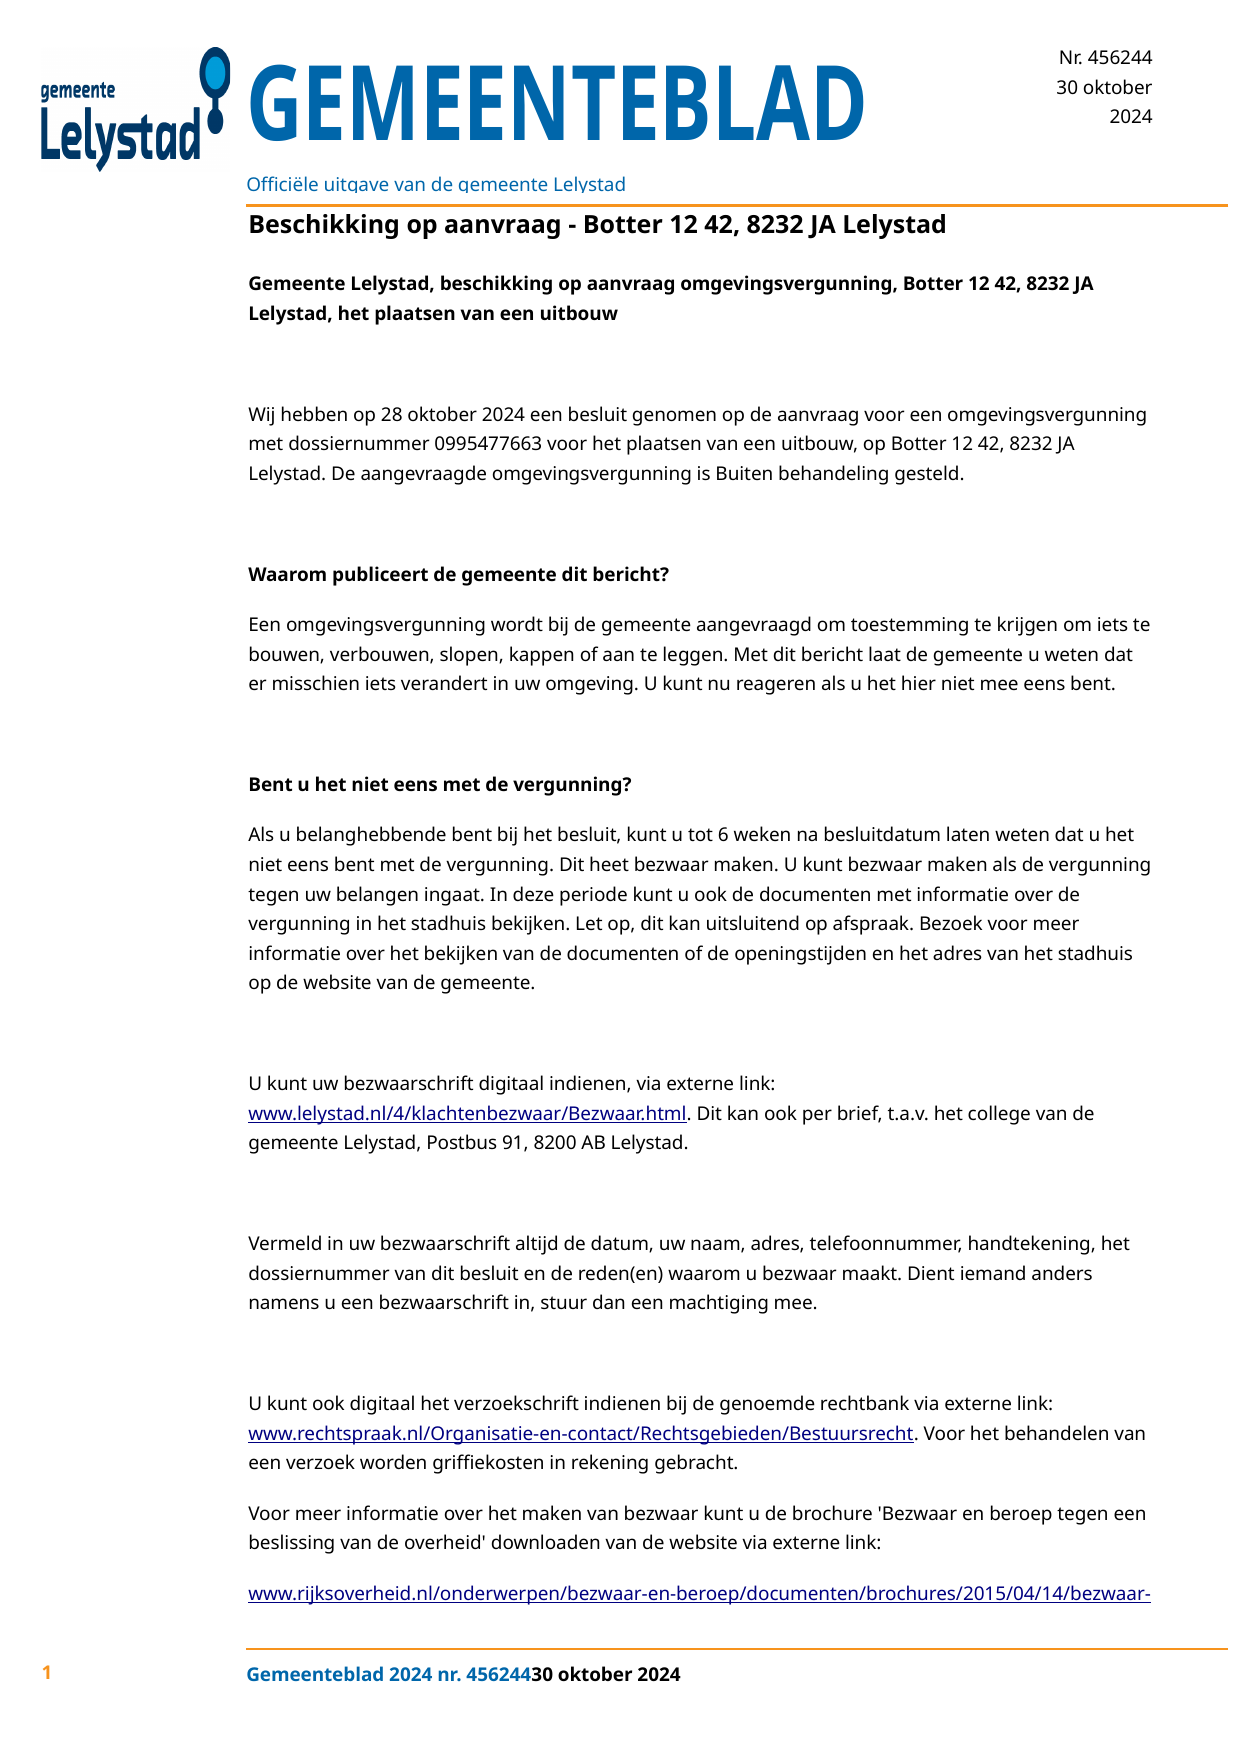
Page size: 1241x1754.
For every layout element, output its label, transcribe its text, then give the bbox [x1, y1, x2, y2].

text U kunt ook digitaal het verzoekschrift indienen bij de genoemde rechtbank via externe link: www.rechtspraak.nl/Organisatie-en-contact/Rechtsgebieden/Bestuursrecht. Voor het behandelen van een verzoek worden griffiekosten in rekening gebracht. [248, 1390, 1152, 1475]
text Voor meer informatie over het maken van bezwaar kunt u de brochure 'Bezwaar en beroep tegen een beslissing van de overheid' downloaden van de website via externe link: [248, 1500, 1152, 1555]
text Als u belanghebbende bent bij het besluit, kunt u tot 6 weken na besluitdatum laten weten dat u het niet eens bent met de vergunning. Dit heet bezwaar maken. U kunt bezwaar maken als de vergunning tegen uw belangen ingaat. In deze periode kunt u ook de documenten met informatie over de vergunning in het stadhuis bekijken. Let op, dit kan uitsluitend op afspraak. Bezoek voor meer informatie over het bekijken van de documenten of de openingstijden en het adres van het stadhuis op de website van de gemeente. [248, 822, 1152, 995]
text Beschikking op aanvraag - Botter 12 42, 8232 JA Lelystad [248, 207, 1152, 241]
text U kunt uw bezwaarschrift digitaal indienen, via externe link: www.lelystad.nl/4/klachtenbezwaar/Bezwaar.html. Dit kan ook per brief, t.a.v. het college van de gemeente Lelystad, Postbus 91, 8200 AB Lelystad. [248, 1070, 1152, 1155]
text Een omgevingsvergunning wordt bij de gemeente aangevraagd om toestemming te krijgen om iets te bouwen, verbouwen, slopen, kappen of aan te leggen. Met dit bericht laat de gemeente u weten dat er misschien iets verandert in uw omgeving. U kunt nu reageren als u het hier niet mee eens bent. [248, 611, 1152, 696]
text Gemeente Lelystad, beschikking op aanvraag omgevingsvergunning, Botter 12 42, 8232 JA Lelystad, het plaatsen van een uitbouw [248, 270, 1152, 326]
text www.rijksoverheid.nl/onderwerpen/bezwaar-en-beroep/documenten/brochures/2015/04/14/bezwaar- [248, 1580, 1152, 1606]
text Vermeld in uw bezwaarschrift altijd de datum, uw naam, adres, telefoonnummer, handtekening, het dossiernummer van dit besluit en de reden(en) waarom u bezwaar maakt. Dient iemand anders namens u een bezwaarschrift in, stuur dan een machtiging mee. [248, 1230, 1152, 1315]
picture [41, 47, 231, 172]
text Bent u het niet eens met de vergunning? [248, 771, 1152, 797]
text Waarom publiceert de gemeente dit bericht? [248, 561, 1152, 586]
text Wij hebben op 28 oktober 2024 een besluit genomen op de aanvraag voor een omgevingsvergunning met dossiernummer 0995477663 voor het plaatsen van een uitbouw, op Botter 12 42, 8232 JA Lelystad. De aangevraagde omgevingsvergunning is Buiten behandeling gesteld. [248, 401, 1152, 486]
